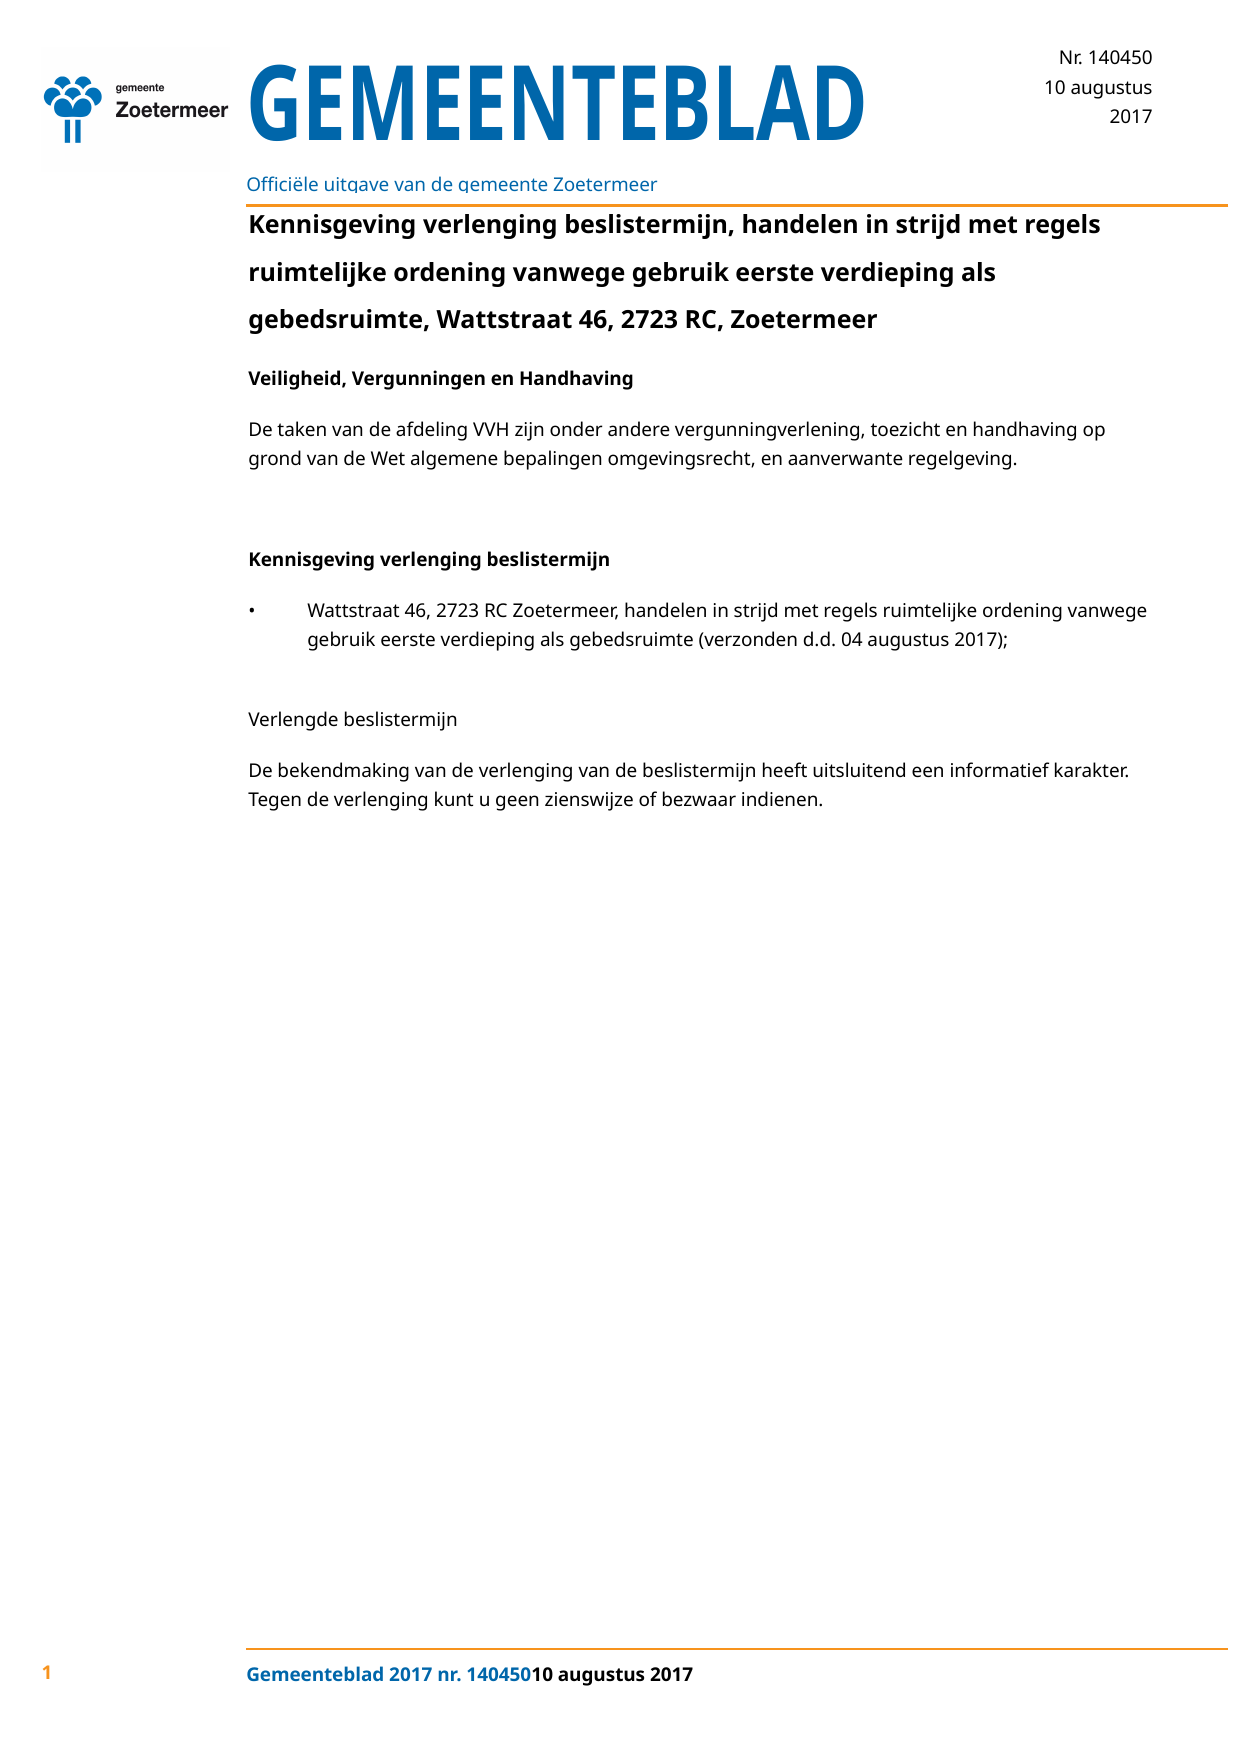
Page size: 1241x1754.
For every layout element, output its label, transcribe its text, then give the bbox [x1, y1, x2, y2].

text Kennisgeving verlenging beslistermijn [248, 546, 1152, 572]
text De taken van de afdeling VVH zijn onder andere vergunningverlening, toezicht en handhaving op grond van de Wet algemene bepalingen omgevingsrecht, en aanverwante regelgeving. [248, 416, 1152, 471]
text Kennisgeving verlenging beslistermijn, handelen in strijd met regels ruimtelijke ordening vanwege gebruik eerste verdieping als gebedsruimte, Wattstraat 46, 2723 RC, Zoetermeer [248, 207, 1152, 336]
picture [41, 47, 231, 172]
text Veiligheid, Vergunningen en Handhaving [248, 366, 1152, 391]
text De bekendmaking van de verlenging van de beslistermijn heeft uitsluitend een informatief karakter. Tegen de verlenging kunt u geen zienswijze of bezwaar indienen. [248, 757, 1152, 812]
text Verlengde beslistermijn [248, 706, 1152, 732]
list Wattstraat 46, 2723 RC Zoetermeer, handelen in strijd met regels ruimtelijke ordening vanwege gebruik eerste verdieping als gebedsruimte (verzonden d.d. 04 augustus 2017); [248, 597, 1152, 652]
